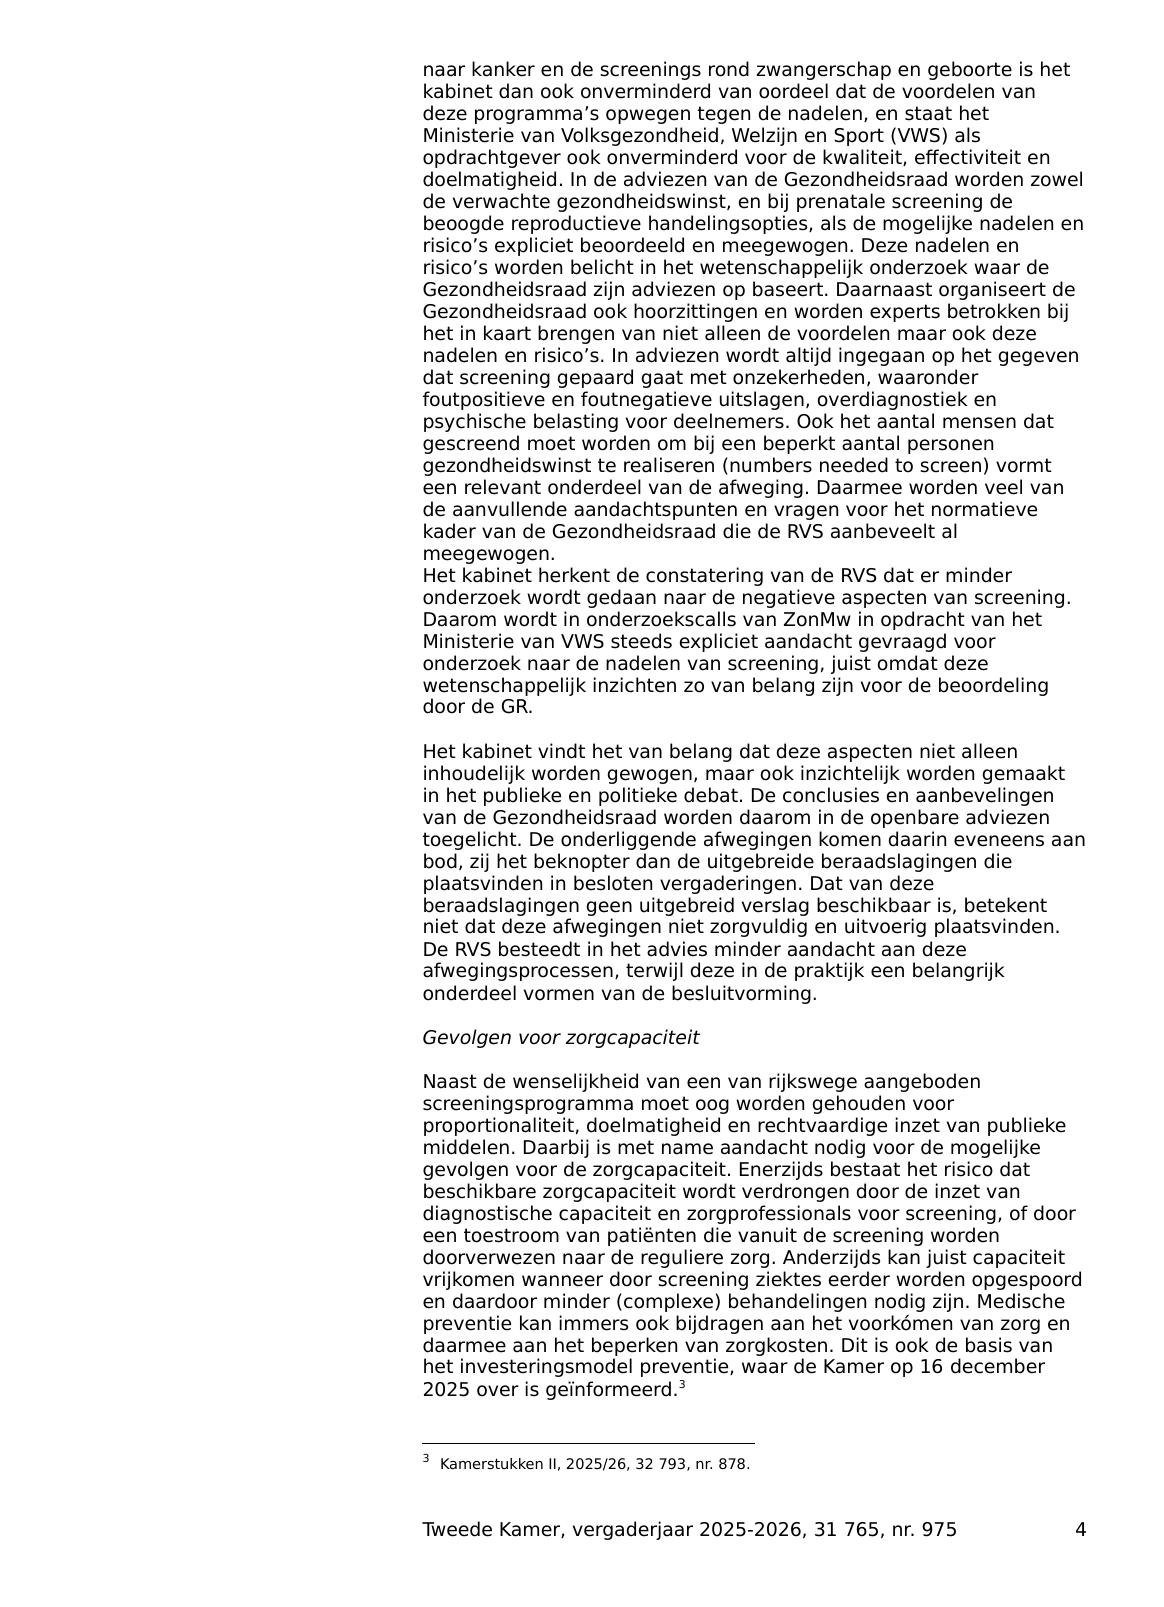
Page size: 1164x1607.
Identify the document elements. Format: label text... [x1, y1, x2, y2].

text Het kabinet vindt het van belang dat deze aspecten niet alleen inhoudelijk worden gewogen, maar ook inzichtelijk worden gemaakt in het publieke en politieke debat. De conclusies en aanbevelingen van de Gezondheidsraad worden daarom in de openbare adviezen toegelicht. De onderliggende afwegingen komen daarin eveneens aan bod, zij het beknopter dan de uitgebreide beraadslagingen die plaatsvinden in besloten vergaderingen. Dat van deze beraadslagingen geen uitgebreid verslag beschikbaar is, betekent niet dat deze afwegingen niet zorgvuldig en uitvoerig plaatsvinden. De RVS besteedt in het advies minder aandacht aan deze afwegingsprocessen, terwijl deze in de praktijk een belangrijk onderdeel vormen van de besluitvorming. [422, 741, 1087, 1004]
text Naast de wenselijkheid van een van rijkswege aangeboden screeningsprogramma moet oog worden gehouden voor proportionaliteit, doelmatigheid en rechtvaardige inzet van publieke middelen. Daarbij is met name aandacht nodig voor de mogelijke gevolgen voor de zorgcapaciteit. Enerzijds bestaat het risico dat beschikbare zorgcapaciteit wordt verdrongen door de inzet van diagnostische capaciteit en zorgprofessionals voor screening, of door een toestroom van patiënten die vanuit de screening worden doorverwezen naar de reguliere zorg. Anderzijds kan juist capaciteit vrijkomen wanneer door screening ziektes eerder worden opgespoord en daardoor minder (complexe) behandelingen nodig zijn. Medische preventie kan immers ook bijdragen aan het voorkómen van zorg en daarmee aan het beperken van zorgkosten. Dit is ook de basis van het investeringsmodel preventie, waar de Kamer op 16 december 2025 over is geïnformeerd. [422, 1071, 1087, 1400]
subtitle Gevolgen voor zorgcapaciteit [422, 1027, 1087, 1048]
text Het kabinet herkent de constatering van de RVS dat er minder onderzoek wordt gedaan naar de negatieve aspecten van screening. Daarom wordt in onderzoekscalls van ZonMw in opdracht van het Ministerie van VWS steeds expliciet aandacht gevraagd voor onderzoek naar de nadelen van screening, juist omdat deze wetenschappelijk inzichten zo van belang zijn voor de beoordeling door de GR. [422, 564, 1087, 718]
text Kamerstukken II, 2025/26, 32 793, nr. 878. [422, 1452, 1087, 1474]
text naar kanker en de screenings rond zwangerschap en geboorte is het kabinet dan ook onverminderd van oordeel dat de voordelen van deze programma’s opwegen tegen de nadelen, en staat het Ministerie van Volksgezondheid, Welzijn en Sport (VWS) als opdrachtgever ook onverminderd voor de kwaliteit, effectiviteit en doelmatigheid. In de adviezen van de Gezondheidsraad worden zowel de verwachte gezondheidswinst, en bij prenatale screening de beoogde reproductieve handelingsopties, als de mogelijke nadelen en risico’s expliciet beoordeeld en meegewogen. Deze nadelen en risico’s worden belicht in het wetenschappelijk onderzoek waar de Gezondheidsraad zijn adviezen op baseert. Daarnaast organiseert de Gezondheidsraad ook hoorzittingen en worden experts betrokken bij het in kaart brengen van niet alleen de voordelen maar ook deze nadelen en risico’s. In adviezen wordt altijd ingegaan op het gegeven dat screening gepaard gaat met onzekerheden, waaronder foutpositieve en foutnegatieve uitslagen, overdiagnostiek en psychische belasting voor deelnemers. Ook het aantal mensen dat gescreend moet worden om bij een beperkt aantal personen gezondheidswinst te realiseren (numbers needed to screen) vormt een relevant onderdeel van de afweging. Daarmee worden veel van de aanvullende aandachtspunten en vragen voor het normatieve kader van de Gezondheidsraad die de RVS aanbeveelt al meegewogen. [422, 59, 1087, 564]
